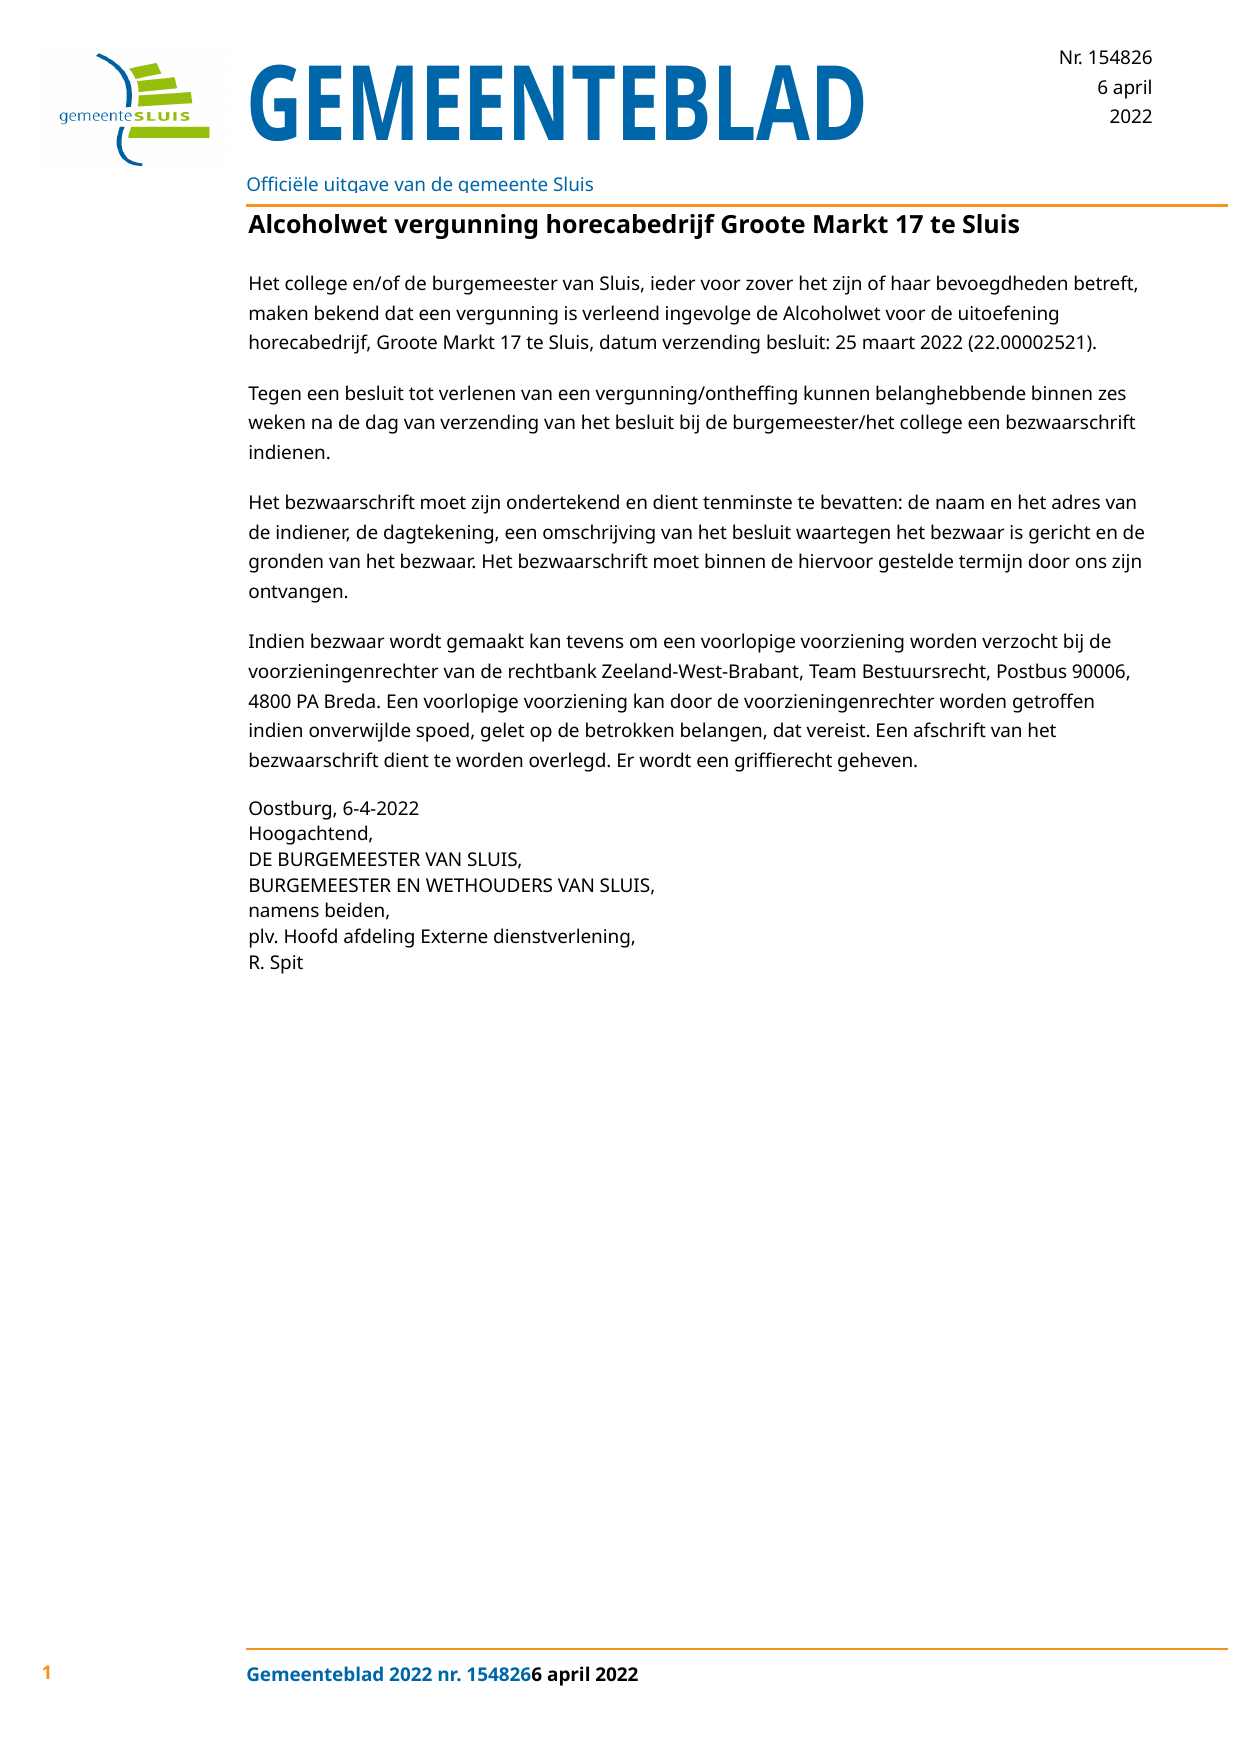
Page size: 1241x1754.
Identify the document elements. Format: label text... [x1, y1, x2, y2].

text Het bezwaarschrift moet zijn ondertekend en dient tenminste te bevatten: de naam en het adres van de indiener, de dagtekening, een omschrijving van het besluit waartegen het bezwaar is gericht en de gronden van het bezwaar. Het bezwaarschrift moet binnen de hiervoor gestelde termijn door ons zijn ontvangen. [248, 489, 1152, 604]
text R. Spit [248, 949, 1152, 975]
text Oostburg, 6-4-2022 [248, 795, 1152, 821]
text Het college en/of de burgemeester van Sluis, ieder voor zover het zijn of haar bevoegdheden betreft, maken bekend dat een vergunning is verleend ingevolge de Alcoholwet voor de uitoefening horecabedrijf, Groote Markt 17 te Sluis, datum verzending besluit: 25 maart 2022 (22.00002521). [248, 270, 1152, 355]
text Tegen een besluit tot verlenen van een vergunning/ontheffing kunnen belanghebbende binnen zes weken na de dag van verzending van het besluit bij de burgemeester/het college een bezwaarschrift indienen. [248, 380, 1152, 465]
text plv. Hoofd afdeling Externe dienstverlening, [248, 923, 1152, 949]
text Indien bezwaar wordt gemaakt kan tevens om een voorlopige voorziening worden verzocht bij de voorzieningenrechter van de rechtbank Zeeland-West-Brabant, Team Bestuursrecht, Postbus 90006, 4800 PA Breda. Een voorlopige voorziening kan door de voorzieningenrechter worden getroffen indien onverwijlde spoed, gelet op de betrokken belangen, dat vereist. Een afschrift van het bezwaarschrift dient te worden overlegd. Er wordt een griffierecht geheven. [248, 629, 1152, 773]
text BURGEMEESTER EN WETHOUDERS VAN SLUIS, [248, 872, 1152, 898]
text Alcoholwet vergunning horecabedrijf Groote Markt 17 te Sluis [248, 207, 1152, 241]
text Hoogachtend, [248, 821, 1152, 846]
text namens beiden, [248, 898, 1152, 923]
picture [41, 47, 231, 172]
text DE BURGEMEESTER VAN SLUIS, [248, 846, 1152, 872]
